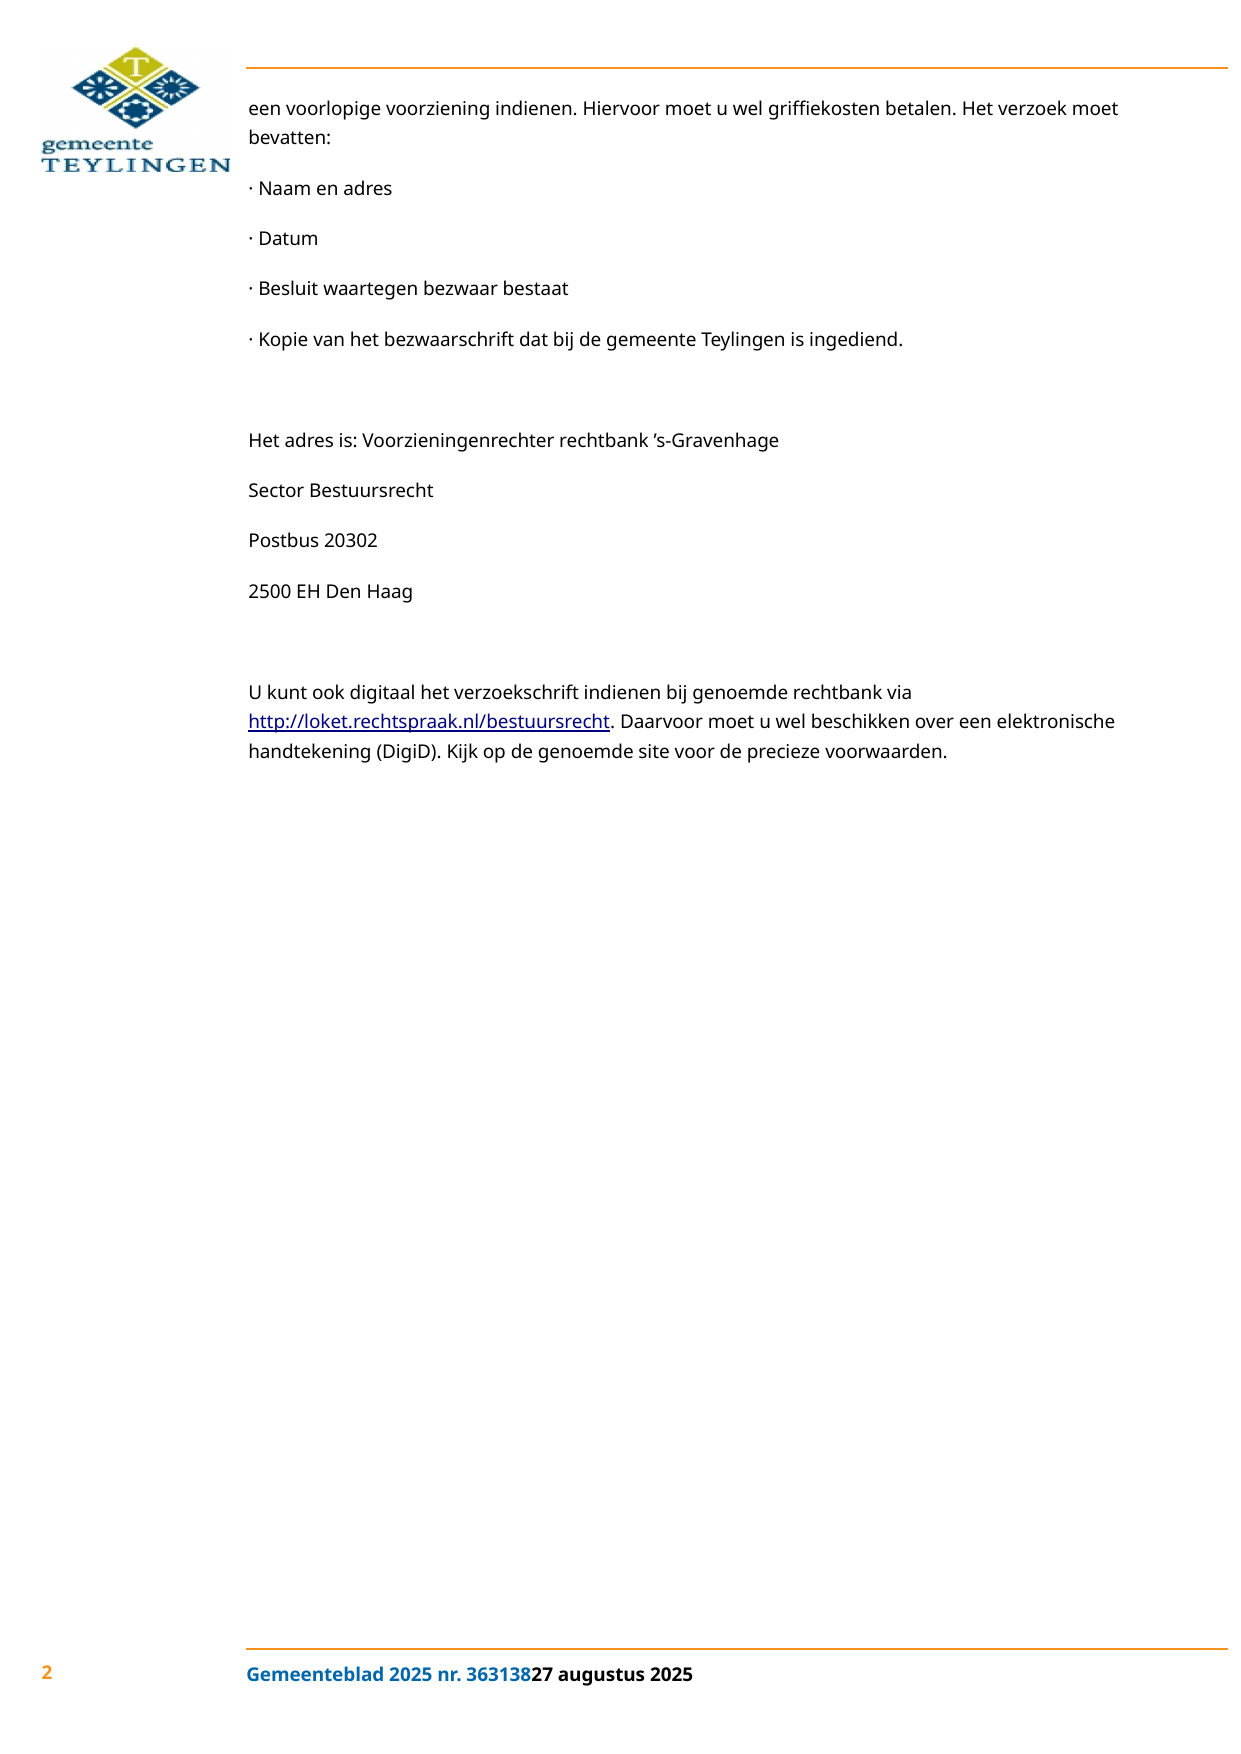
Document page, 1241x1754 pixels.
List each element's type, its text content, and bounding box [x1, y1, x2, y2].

text · Kopie van het bezwaarschrift dat bij de gemeente Teylingen is ingediend. [248, 326, 1152, 352]
text · Besluit waartegen bezwaar bestaat [248, 276, 1152, 301]
text Sector Bestuursrecht [248, 477, 1152, 503]
text U kunt ook digitaal het verzoekschrift indienen bij genoemde rechtbank via http://loket.rechtspraak.nl/bestuursrecht. Daarvoor moet u wel beschikken over een elektronische handtekening (DigiD). Kijk op de genoemde site voor de precieze voorwaarden. [248, 679, 1152, 764]
picture [41, 47, 231, 172]
text · Naam en adres [248, 175, 1152, 201]
text een voorlopige voorziening indienen. Hiervoor moet u wel griffiekosten betalen. Het verzoek moet bevatten: [248, 95, 1152, 150]
text Het adres is: Voorzieningenrechter rechtbank ’s-Gravenhage [248, 427, 1152, 453]
text 2500 EH Den Haag [248, 578, 1152, 604]
text Postbus 20302 [248, 528, 1152, 553]
text · Datum [248, 225, 1152, 251]
